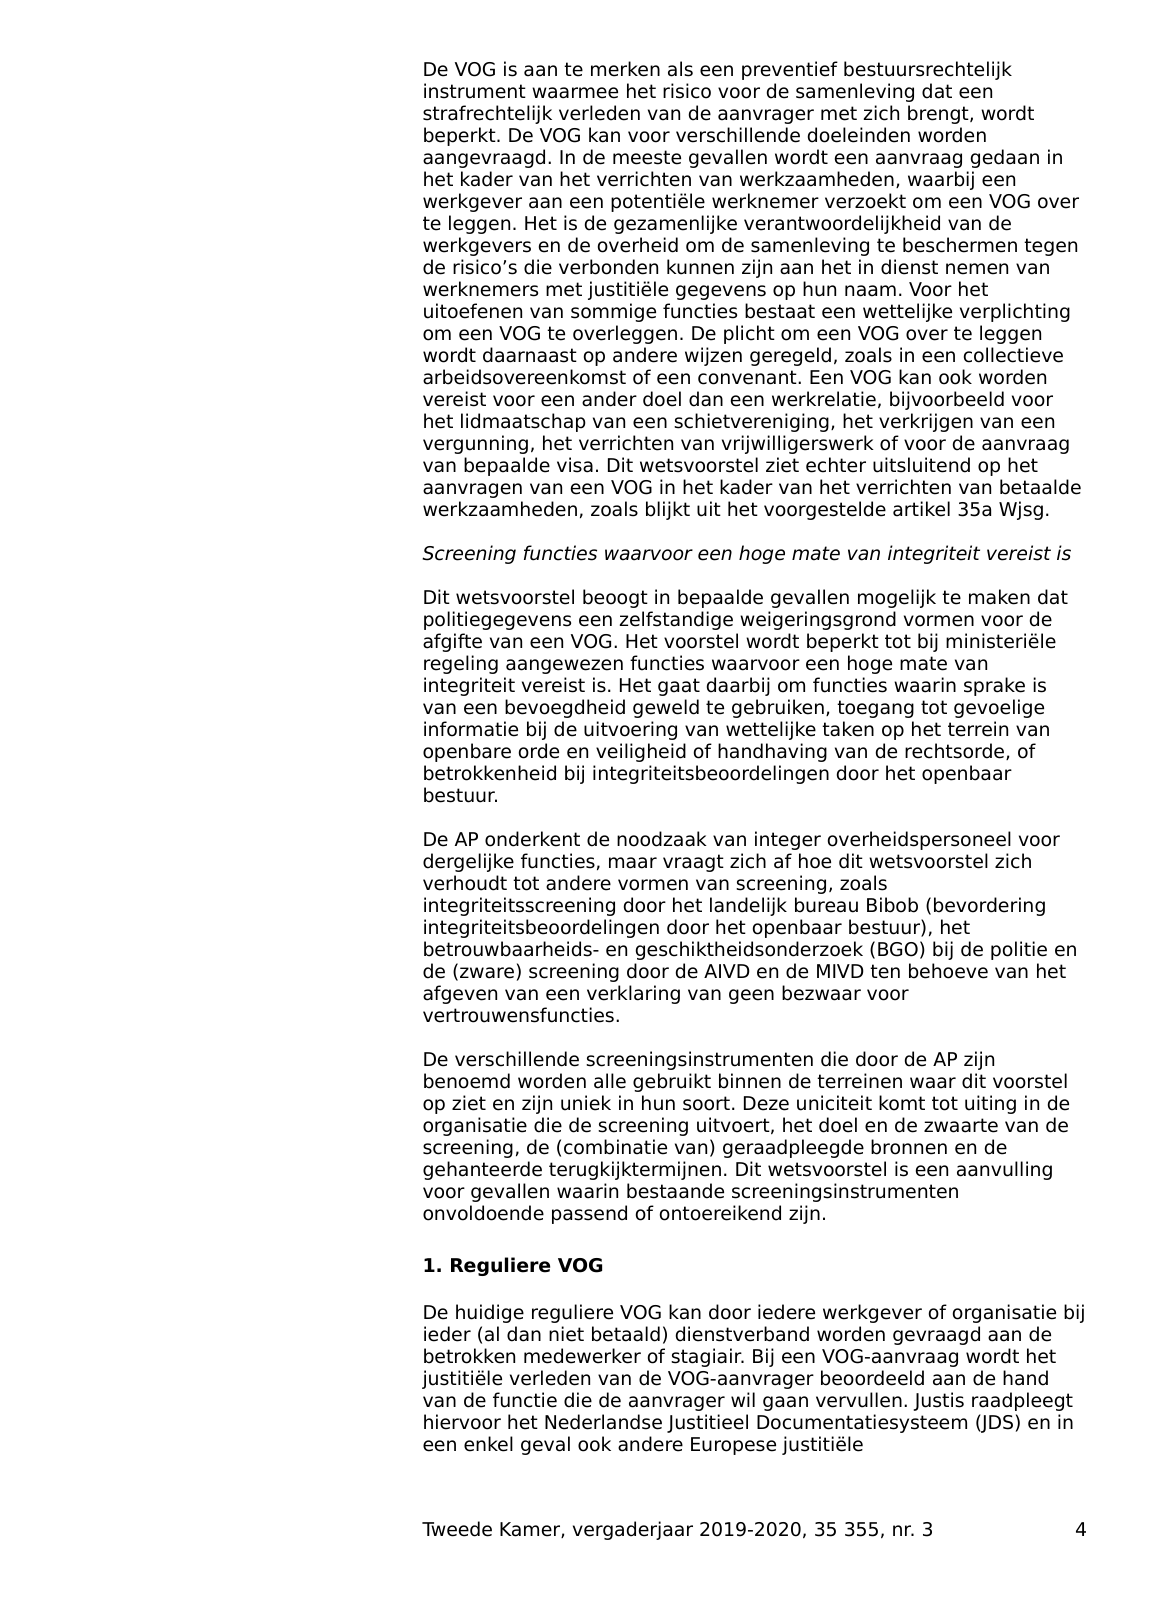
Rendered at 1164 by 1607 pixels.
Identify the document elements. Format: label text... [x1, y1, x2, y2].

text De VOG is aan te merken als een preventief bestuursrechtelijk instrument waarmee het risico voor de samenleving dat een strafrechtelijk verleden van de aanvrager met zich brengt, wordt beperkt. De VOG kan voor verschillende doeleinden worden aangevraagd. In de meeste gevallen wordt een aanvraag gedaan in het kader van het verrichten van werkzaamheden, waarbij een werkgever aan een potentiële werknemer verzoekt om een VOG over te leggen. Het is de gezamenlijke verantwoordelijkheid van de werkgevers en de overheid om de samenleving te beschermen tegen de risico’s die verbonden kunnen zijn aan het in dienst nemen van werknemers met justitiële gegevens op hun naam. Voor het uitoefenen van sommige functies bestaat een wettelijke verplichting om een VOG te overleggen. De plicht om een VOG over te leggen wordt daarnaast op andere wijzen geregeld, zoals in een collectieve arbeidsovereenkomst of een convenant. Een VOG kan ook worden vereist voor een ander doel dan een werkrelatie, bijvoorbeeld voor het lidmaatschap van een schietvereniging, het verkrijgen van een vergunning, het verrichten van vrijwilligerswerk of voor de aanvraag van bepaalde visa. Dit wetsvoorstel ziet echter uitsluitend op het aanvragen van een VOG in het kader van het verrichten van betaalde werkzaamheden, zoals blijkt uit het voorgestelde artikel 35a Wjsg. [422, 59, 1087, 521]
text De verschillende screeningsinstrumenten die door de AP zijn benoemd worden alle gebruikt binnen de terreinen waar dit voorstel op ziet en zijn uniek in hun soort. Deze uniciteit komt tot uiting in de organisatie die de screening uitvoert, het doel en de zwaarte van de screening, de (combinatie van) geraadpleegde bronnen en de gehanteerde terugkijktermijnen. Dit wetsvoorstel is een aanvulling voor gevallen waarin bestaande screeningsinstrumenten onvoldoende passend of ontoereikend zijn. [422, 1049, 1087, 1225]
text Dit wetsvoorstel beoogt in bepaalde gevallen mogelijk te maken dat politiegegevens een zelfstandige weigeringsgrond vormen voor de afgifte van een VOG. Het voorstel wordt beperkt tot bij ministeriële regeling aangewezen functies waarvoor een hoge mate van integriteit vereist is. Het gaat daarbij om functies waarin sprake is van een bevoegdheid geweld te gebruiken, toegang tot gevoelige informatie bij de uitvoering van wettelijke taken op het terrein van openbare orde en veiligheid of handhaving van de rechtsorde, of betrokkenheid bij integriteitsbeoordelingen door het openbaar bestuur. [422, 587, 1087, 807]
text De AP onderkent de noodzaak van integer overheidspersoneel voor dergelijke functies, maar vraagt zich af hoe dit wetsvoorstel zich verhoudt tot andere vormen van screening, zoals integriteitsscreening door het landelijk bureau Bibob (bevordering integriteitsbeoordelingen door het openbaar bestuur), het betrouwbaarheids- en geschiktheidsonderzoek (BGO) bij de politie en de (zware) screening door de AIVD en de MIVD ten behoeve van het afgeven van een verklaring van geen bezwaar voor vertrouwensfuncties. [422, 829, 1087, 1027]
subtitle 1. Reguliere VOG [422, 1255, 1087, 1277]
text De huidige reguliere VOG kan door iedere werkgever of organisatie bij ieder (al dan niet betaald) dienstverband worden gevraagd aan de betrokken medewerker of stagiair. Bij een VOG-aanvraag wordt het justitiële verleden van de VOG-aanvrager beoordeeld aan de hand van de functie die de aanvrager wil gaan vervullen. Justis raadpleegt hiervoor het Nederlandse Justitieel Documentatiesysteem (JDS) en in een enkel geval ook andere Europese justitiële [422, 1302, 1087, 1456]
subtitle Screening functies waarvoor een hoge mate van integriteit vereist is [422, 543, 1087, 565]
